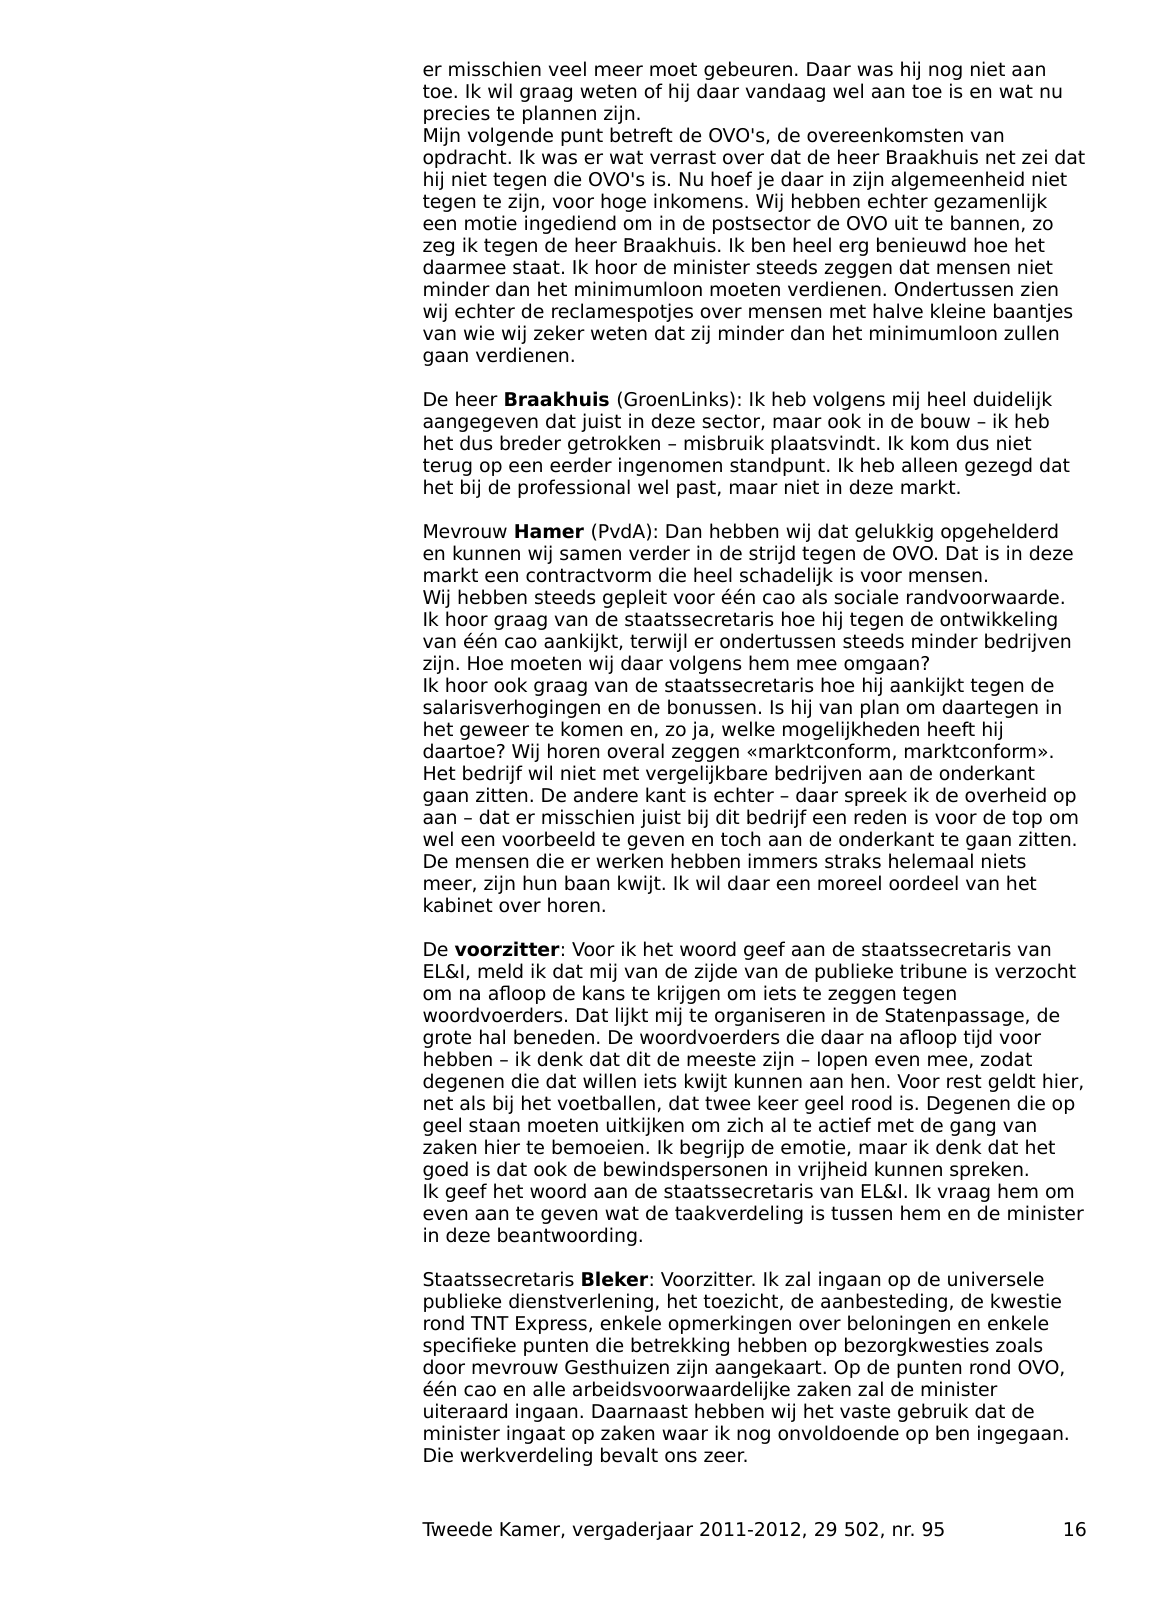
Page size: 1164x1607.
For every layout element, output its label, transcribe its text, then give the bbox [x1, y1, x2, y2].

text Mevrouw Hamer (PvdA): Dan hebben wij dat gelukkig opgehelderd en kunnen wij samen verder in de strijd tegen de OVO. Dat is in deze markt een contractvorm die heel schadelijk is voor mensen. [422, 521, 1087, 587]
text De heer Braakhuis (GroenLinks): Ik heb volgens mij heel duidelijk aangegeven dat juist in deze sector, maar ook in de bouw – ik heb het dus breder getrokken – misbruik plaatsvindt. Ik kom dus niet terug op een eerder ingenomen standpunt. Ik heb alleen gezegd dat het bij de professional wel past, maar niet in deze markt. [422, 389, 1087, 499]
text Ik hoor ook graag van de staatssecretaris hoe hij aankijkt tegen de salarisverhogingen en de bonussen. Is hij van plan om daartegen in het geweer te komen en, zo ja, welke mogelijkheden heeft hij daartoe? Wij horen overal zeggen «marktconform, marktconform». Het bedrijf wil niet met vergelijkbare bedrijven aan de onderkant gaan zitten. De andere kant is echter – daar spreek ik de overheid op aan – dat er misschien juist bij dit bedrijf een reden is voor de top om wel een voorbeeld te geven en toch aan de onderkant te gaan zitten. De mensen die er werken hebben immers straks helemaal niets meer, zijn hun baan kwijt. Ik wil daar een moreel oordeel van het kabinet over horen. [422, 675, 1087, 917]
text Ik geef het woord aan de staatssecretaris van EL&I. Ik vraag hem om even aan te geven wat de taakverdeling is tussen hem en de minister in deze beantwoording. [422, 1181, 1087, 1247]
text Wij hebben steeds gepleit voor één cao als sociale randvoorwaarde. Ik hoor graag van de staatssecretaris hoe hij tegen de ontwikkeling van één cao aankijkt, terwijl er ondertussen steeds minder bedrijven zijn. Hoe moeten wij daar volgens hem mee omgaan? [422, 587, 1087, 675]
text er misschien veel meer moet gebeuren. Daar was hij nog niet aan toe. Ik wil graag weten of hij daar vandaag wel aan toe is en wat nu precies te plannen zijn. [422, 59, 1087, 125]
text Mijn volgende punt betreft de OVO's, de overeenkomsten van opdracht. Ik was er wat verrast over dat de heer Braakhuis net zei dat hij niet tegen die OVO's is. Nu hoef je daar in zijn algemeenheid niet tegen te zijn, voor hoge inkomens. Wij hebben echter gezamenlijk een motie ingediend om in de postsector de OVO uit te bannen, zo zeg ik tegen de heer Braakhuis. Ik ben heel erg benieuwd hoe het daarmee staat. Ik hoor de minister steeds zeggen dat mensen niet minder dan het minimumloon moeten verdienen. Ondertussen zien wij echter de reclamespotjes over mensen met halve kleine baantjes van wie wij zeker weten dat zij minder dan het minimumloon zullen gaan verdienen. [422, 125, 1087, 367]
text Staatssecretaris Bleker: Voorzitter. Ik zal ingaan op de universele publieke dienstverlening, het toezicht, de aanbesteding, de kwestie rond TNT Express, enkele opmerkingen over beloningen en enkele specifieke punten die betrekking hebben op bezorgkwesties zoals door mevrouw Gesthuizen zijn aangekaart. Op de punten rond OVO, één cao en alle arbeidsvoorwaardelijke zaken zal de minister uiteraard ingaan. Daarnaast hebben wij het vaste gebruik dat de minister ingaat op zaken waar ik nog onvoldoende op ben ingegaan. Die werkverdeling bevalt ons zeer. [422, 1269, 1087, 1467]
text De voorzitter: Voor ik het woord geef aan de staatssecretaris van EL&I, meld ik dat mij van de zijde van de publieke tribune is verzocht om na afloop de kans te krijgen om iets te zeggen tegen woordvoerders. Dat lijkt mij te organiseren in de Statenpassage, de grote hal beneden. De woordvoerders die daar na afloop tijd voor hebben – ik denk dat dit de meeste zijn – lopen even mee, zodat degenen die dat willen iets kwijt kunnen aan hen. Voor rest geldt hier, net als bij het voetballen, dat twee keer geel rood is. Degenen die op geel staan moeten uitkijken om zich al te actief met de gang van zaken hier te bemoeien. Ik begrijp de emotie, maar ik denk dat het goed is dat ook de bewindspersonen in vrijheid kunnen spreken. [422, 939, 1087, 1181]
